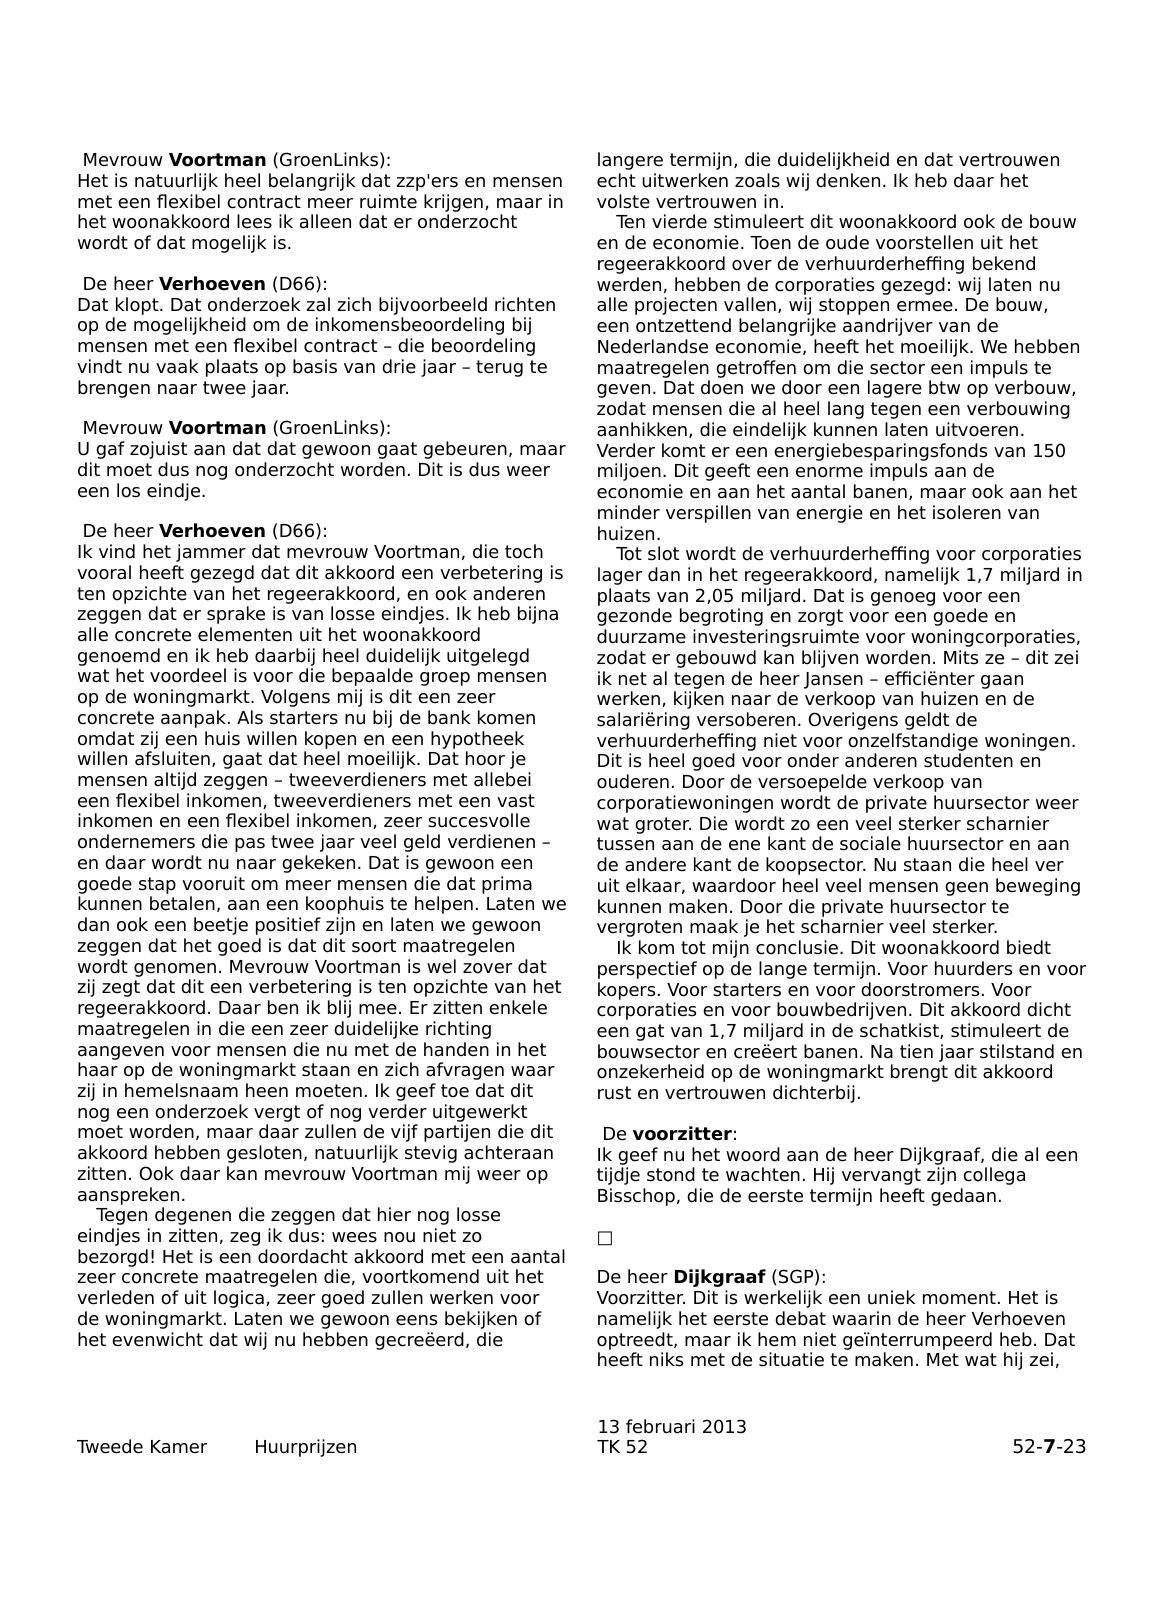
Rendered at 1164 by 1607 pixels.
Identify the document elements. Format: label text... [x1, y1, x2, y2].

text De heer Verhoeven (D66): [77, 274, 567, 294]
text De voorzitter: [596, 1124, 1087, 1144]
text □ [596, 1227, 1087, 1247]
text Dat klopt. Dat onderzoek zal zich bijvoorbeeld richten op de mogelijkheid om de inkomensbeoordeling bij mensen met een flexibel contract – die beoordeling vindt nu vaak plaats op basis van drie jaar – terug te brengen naar twee jaar. [77, 294, 567, 398]
text Tegen degenen die zeggen dat hier nog losse eindjes in zitten, zeg ik dus: wees nou niet zo bezorgd! Het is een doordacht akkoord met een aantal zeer concrete maatregelen die, voortkomend uit het verleden of uit logica, zeer goed zullen werken voor de woningmarkt. Laten we gewoon eens bekijken of het evenwicht dat wij nu hebben gecreëerd, die [77, 1205, 567, 1350]
text De heer Verhoeven (D66): [77, 521, 567, 542]
text Het is natuurlijk heel belangrijk dat zzp'ers en mensen met een flexibel contract meer ruimte krijgen, maar in het woonakkoord lees ik alleen dat er onderzocht wordt of dat mogelijk is. [77, 171, 567, 254]
text Ik geef nu het woord aan de heer Dijkgraaf, die al een tijdje stond te wachten. Hij vervangt zijn collega Bisschop, die de eerste termijn heeft gedaan. [596, 1144, 1087, 1207]
text Mevrouw Voortman (GroenLinks): [77, 150, 567, 171]
text De heer Dijkgraaf (SGP): [596, 1267, 1087, 1288]
text langere termijn, die duidelijkheid en dat vertrouwen echt uitwerken zoals wij denken. Ik heb daar het volste vertrouwen in. [596, 150, 1087, 212]
text Mevrouw Voortman (GroenLinks): [77, 418, 567, 439]
text Ik kom tot mijn conclusie. Dit woonakkoord biedt perspectief op de lange termijn. Voor huurders en voor kopers. Voor starters en voor doorstromers. Voor corporaties en voor bouwbedrijven. Dit akkoord dicht een gat van 1,7 miljard in de schatkist, stimuleert de bouwsector en creëert banen. Na tien jaar stilstand en onzekerheid op de woningmarkt brengt dit akkoord rust en vertrouwen dichterbij. [596, 938, 1087, 1104]
text Ik vind het jammer dat mevrouw Voortman, die toch vooral heeft gezegd dat dit akkoord een verbetering is ten opzichte van het regeerakkoord, en ook anderen zeggen dat er sprake is van losse eindjes. Ik heb bijna alle concrete elementen uit het woonakkoord genoemd en ik heb daarbij heel duidelijk uitgelegd wat het voordeel is voor die bepaalde groep mensen op de woningmarkt. Volgens mij is dit een zeer concrete aanpak. Als starters nu bij de bank komen omdat zij een huis willen kopen en een hypotheek willen afsluiten, gaat dat heel moeilijk. Dat hoor je mensen altijd zeggen – tweeverdieners met allebei een flexibel inkomen, tweeverdieners met een vast inkomen en een flexibel inkomen, zeer succesvolle ondernemers die pas twee jaar veel geld verdienen – en daar wordt nu naar gekeken. Dat is gewoon een goede stap vooruit om meer mensen die dat prima kunnen betalen, aan een koophuis te helpen. Laten we dan ook een beetje positief zijn en laten we gewoon zeggen dat het goed is dat dit soort maatregelen wordt genomen. Mevrouw Voortman is wel zover dat zij zegt dat dit een verbetering is ten opzichte van het regeerakkoord. Daar ben ik blij mee. Er zitten enkele maatregelen in die een zeer duidelijke richting aangeven voor mensen die nu met de handen in het haar op de woningmarkt staan en zich afvragen waar zij in hemelsnaam heen moeten. Ik geef toe dat dit nog een onderzoek vergt of nog verder uitgewerkt moet worden, maar daar zullen de vijf partijen die dit akkoord hebben gesloten, natuurlijk stevig achteraan zitten. Ook daar kan mevrouw Voortman mij weer op aanspreken. [77, 542, 567, 1205]
text Ten vierde stimuleert dit woonakkoord ook de bouw en de economie. Toen de oude voorstellen uit het regeerakkoord over de verhuurderheffing bekend werden, hebben de corporaties gezegd: wij laten nu alle projecten vallen, wij stoppen ermee. De bouw, een ontzettend belangrijke aandrijver van de Nederlandse economie, heeft het moeilijk. We hebben maatregelen getroffen om die sector een impuls te geven. Dat doen we door een lagere btw op verbouw, zodat mensen die al heel lang tegen een verbouwing aanhikken, die eindelijk kunnen laten uitvoeren. Verder komt er een energiebesparingsfonds van 150 miljoen. Dit geeft een enorme impuls aan de economie en aan het aantal banen, maar ook aan het minder verspillen van energie en het isoleren van huizen. [596, 212, 1087, 544]
text Voorzitter. Dit is werkelijk een uniek moment. Het is namelijk het eerste debat waarin de heer Verhoeven optreedt, maar ik hem niet geïnterrumpeerd heb. Dat heeft niks met de situatie te maken. Met wat hij zei, [596, 1288, 1087, 1371]
text U gaf zojuist aan dat dat gewoon gaat gebeuren, maar dit moet dus nog onderzocht worden. Dit is dus weer een los eindje. [77, 439, 567, 501]
text Tot slot wordt de verhuurderheffing voor corporaties lager dan in het regeerakkoord, namelijk 1,7 miljard in plaats van 2,05 miljard. Dat is genoeg voor een gezonde begroting en zorgt voor een goede en duurzame investeringsruimte voor woningcorporaties, zodat er gebouwd kan blijven worden. Mits ze – dit zei ik net al tegen de heer Jansen – efficiënter gaan werken, kijken naar de verkoop van huizen en de salariëring versoberen. Overigens geldt de verhuurderheffing niet voor onzelfstandige woningen. Dit is heel goed voor onder anderen studenten en ouderen. Door de versoepelde verkoop van corporatiewoningen wordt de private huursector weer wat groter. Die wordt zo een veel sterker scharnier tussen aan de ene kant de sociale huursector en aan de andere kant de koopsector. Nu staan die heel ver uit elkaar, waardoor heel veel mensen geen beweging kunnen maken. Door die private huursector te vergroten maak je het scharnier veel sterker. [596, 544, 1087, 938]
